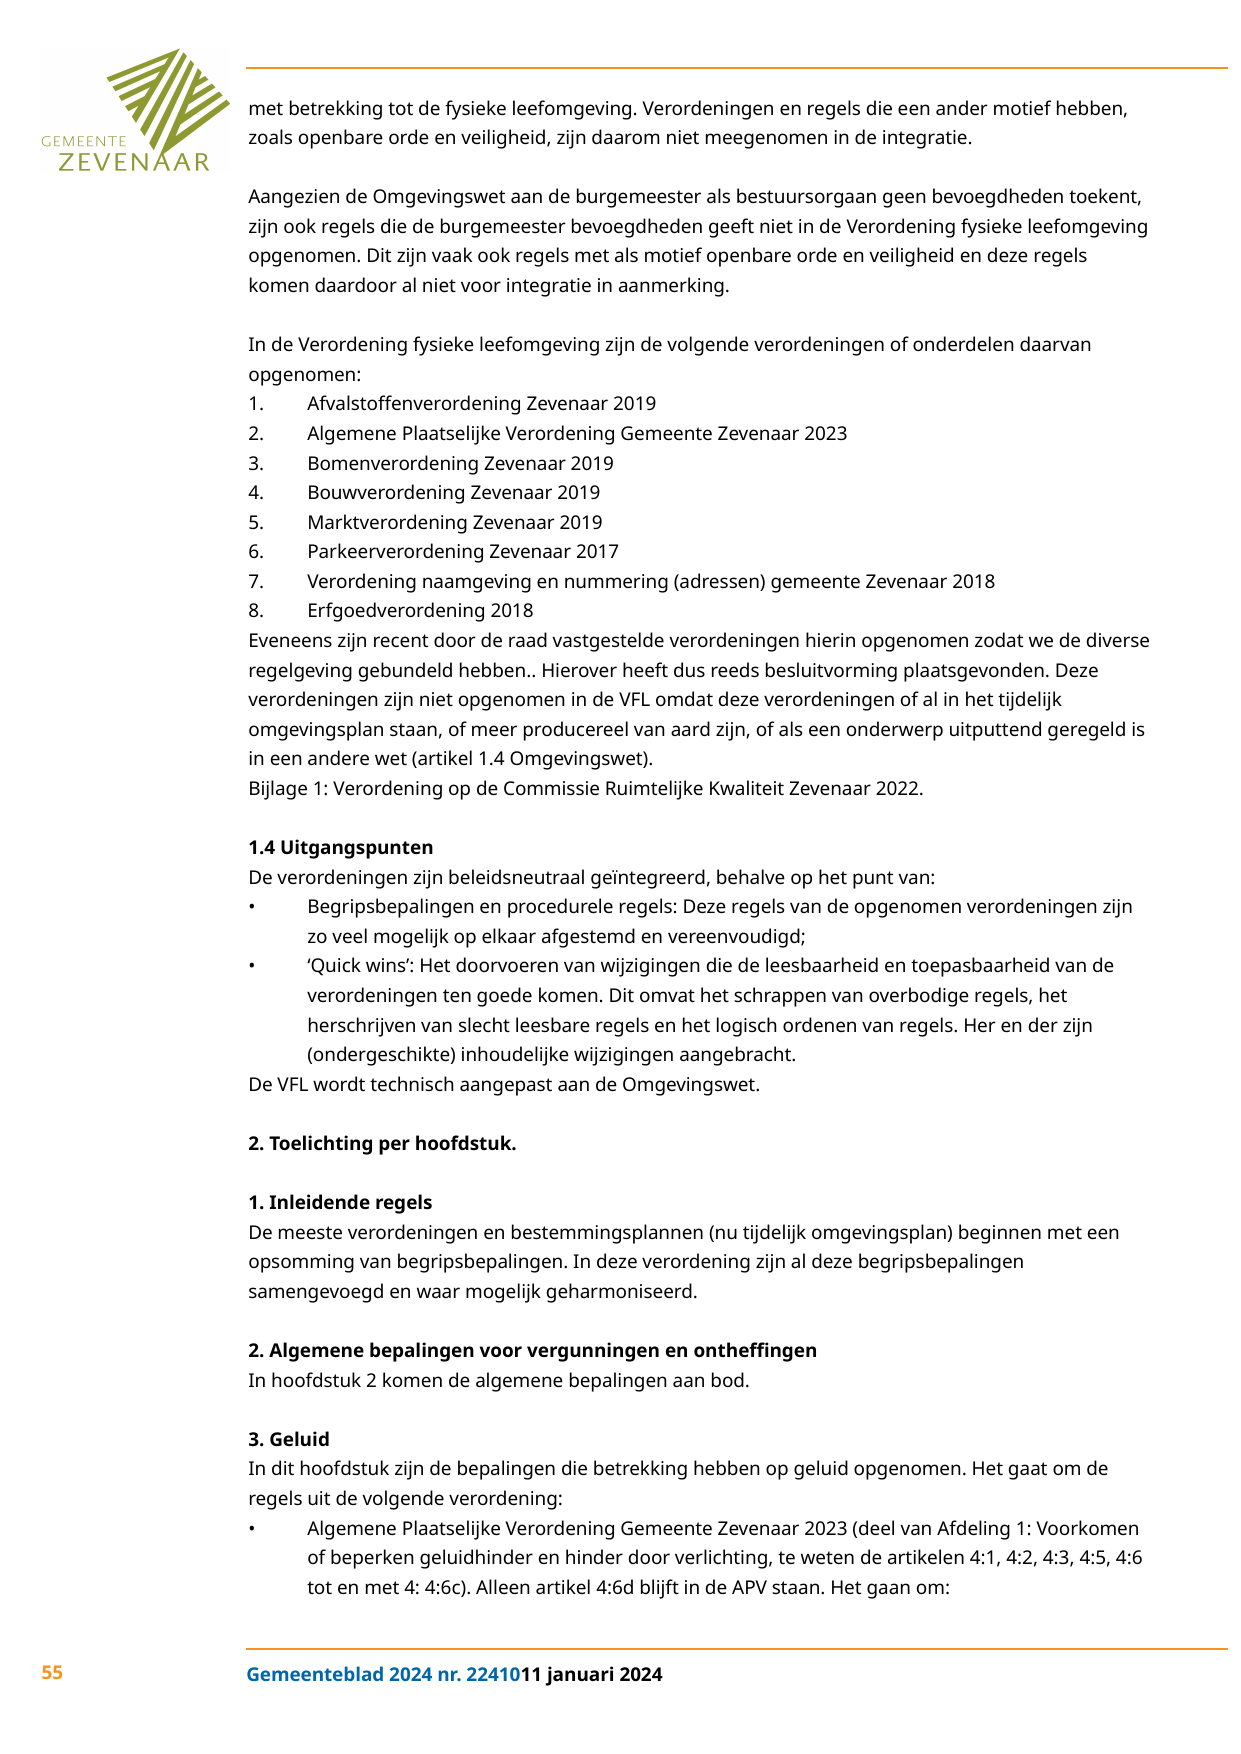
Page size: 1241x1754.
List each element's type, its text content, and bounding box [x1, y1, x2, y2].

list Marktverordening Zevenaar 2019 [248, 509, 1152, 535]
text In de Verordening fysieke leefomgeving zijn de volgende verordeningen of onderdelen daarvan opgenomen: [248, 331, 1152, 387]
list Begripsbepalingen en procedurele regels: Deze regels van de opgenomen verordeningen zijn zo veel mogelijk op elkaar afgestemd en vereenvoudigd; [248, 893, 1152, 949]
text De meeste verordeningen en bestemmingsplannen (nu tijdelijk omgevingsplan) beginnen met een opsomming van begripsbepalingen. In deze verordening zijn al deze begripsbepalingen samengevoegd en waar mogelijk geharmoniseerd. [248, 1219, 1152, 1304]
text Eveneens zijn recent door de raad vastgestelde verordeningen hierin opgenomen zodat we de diverse regelgeving gebundeld hebben.. Hierover heeft dus reeds besluitvorming plaatsgevonden. Deze verordeningen zijn niet opgenomen in de VFL omdat deze verordeningen of al in het tijdelijk omgevingsplan staan, of meer producereel van aard zijn, of als een onderwerp uitputtend geregeld is in een andere wet (artikel 1.4 Omgevingswet). [248, 627, 1152, 771]
text De VFL wordt technisch aangepast aan de Omgevingswet. [248, 1071, 1152, 1097]
list Parkeerverordening Zevenaar 2017 [248, 538, 1152, 564]
list Bouwverordening Zevenaar 2019 [248, 479, 1152, 505]
list Algemene Plaatselijke Verordening Gemeente Zevenaar 2023 [248, 420, 1152, 446]
text In hoofdstuk 2 komen de algemene bepalingen aan bod. [248, 1367, 1152, 1393]
text De verordeningen zijn beleidsneutraal geïntegreerd, behalve op het punt van: [248, 864, 1152, 890]
list Bomenverordening Zevenaar 2019 [248, 450, 1152, 476]
text 2. Algemene bepalingen voor vergunningen en ontheffingen [248, 1337, 1152, 1363]
text Aangezien de Omgevingswet aan de burgemeester als bestuursorgaan geen bevoegdheden toekent, zijn ook regels die de burgemeester bevoegdheden geeft niet in de Verordening fysieke leefomgeving opgenomen. Dit zijn vaak ook regels met als motief openbare orde en veiligheid en deze regels komen daardoor al niet voor integratie in aanmerking. [248, 183, 1152, 298]
list ‘Quick wins’: Het doorvoeren van wijzigingen die de leesbaarheid en toepasbaarheid van de verordeningen ten goede komen. Dit omvat het schrappen van overbodige regels, het herschrijven van slecht leesbare regels en het logisch ordenen van regels. Her en der zijn (ondergeschikte) inhoudelijke wijzigingen aangebracht. [248, 953, 1152, 1067]
text 1.4 Uitgangspunten [248, 834, 1152, 860]
text met betrekking tot de fysieke leefomgeving. Verordeningen en regels die een ander motief hebben, zoals openbare orde en veiligheid, zijn daarom niet meegenomen in de integratie. [248, 95, 1152, 150]
picture [41, 47, 231, 172]
text In dit hoofdstuk zijn de bepalingen die betrekking hebben op geluid opgenomen. Het gaat om de regels uit de volgende verordening: [248, 1456, 1152, 1511]
text 3. Geluid [248, 1426, 1152, 1452]
list Algemene Plaatselijke Verordening Gemeente Zevenaar 2023 (deel van Afdeling 1: Voorkomen of beperken geluidhinder en hinder door verlichting, te weten de artikelen 4:1, 4:2, 4:3, 4:5, 4:6 tot en met 4: 4:6c). Alleen artikel 4:6d blijft in de APV staan. Het gaan om: [248, 1515, 1152, 1600]
list Verordening naamgeving en nummering (adressen) gemeente Zevenaar 2018 [248, 568, 1152, 594]
list Erfgoedverordening 2018 [248, 598, 1152, 623]
text Bijlage 1: Verordening op de Commissie Ruimtelijke Kwaliteit Zevenaar 2022. [248, 775, 1152, 801]
list Afvalstoffenverordening Zevenaar 2019 [248, 391, 1152, 416]
text 1. Inleidende regels [248, 1189, 1152, 1215]
text 2. Toelichting per hoofdstuk. [248, 1130, 1152, 1156]
